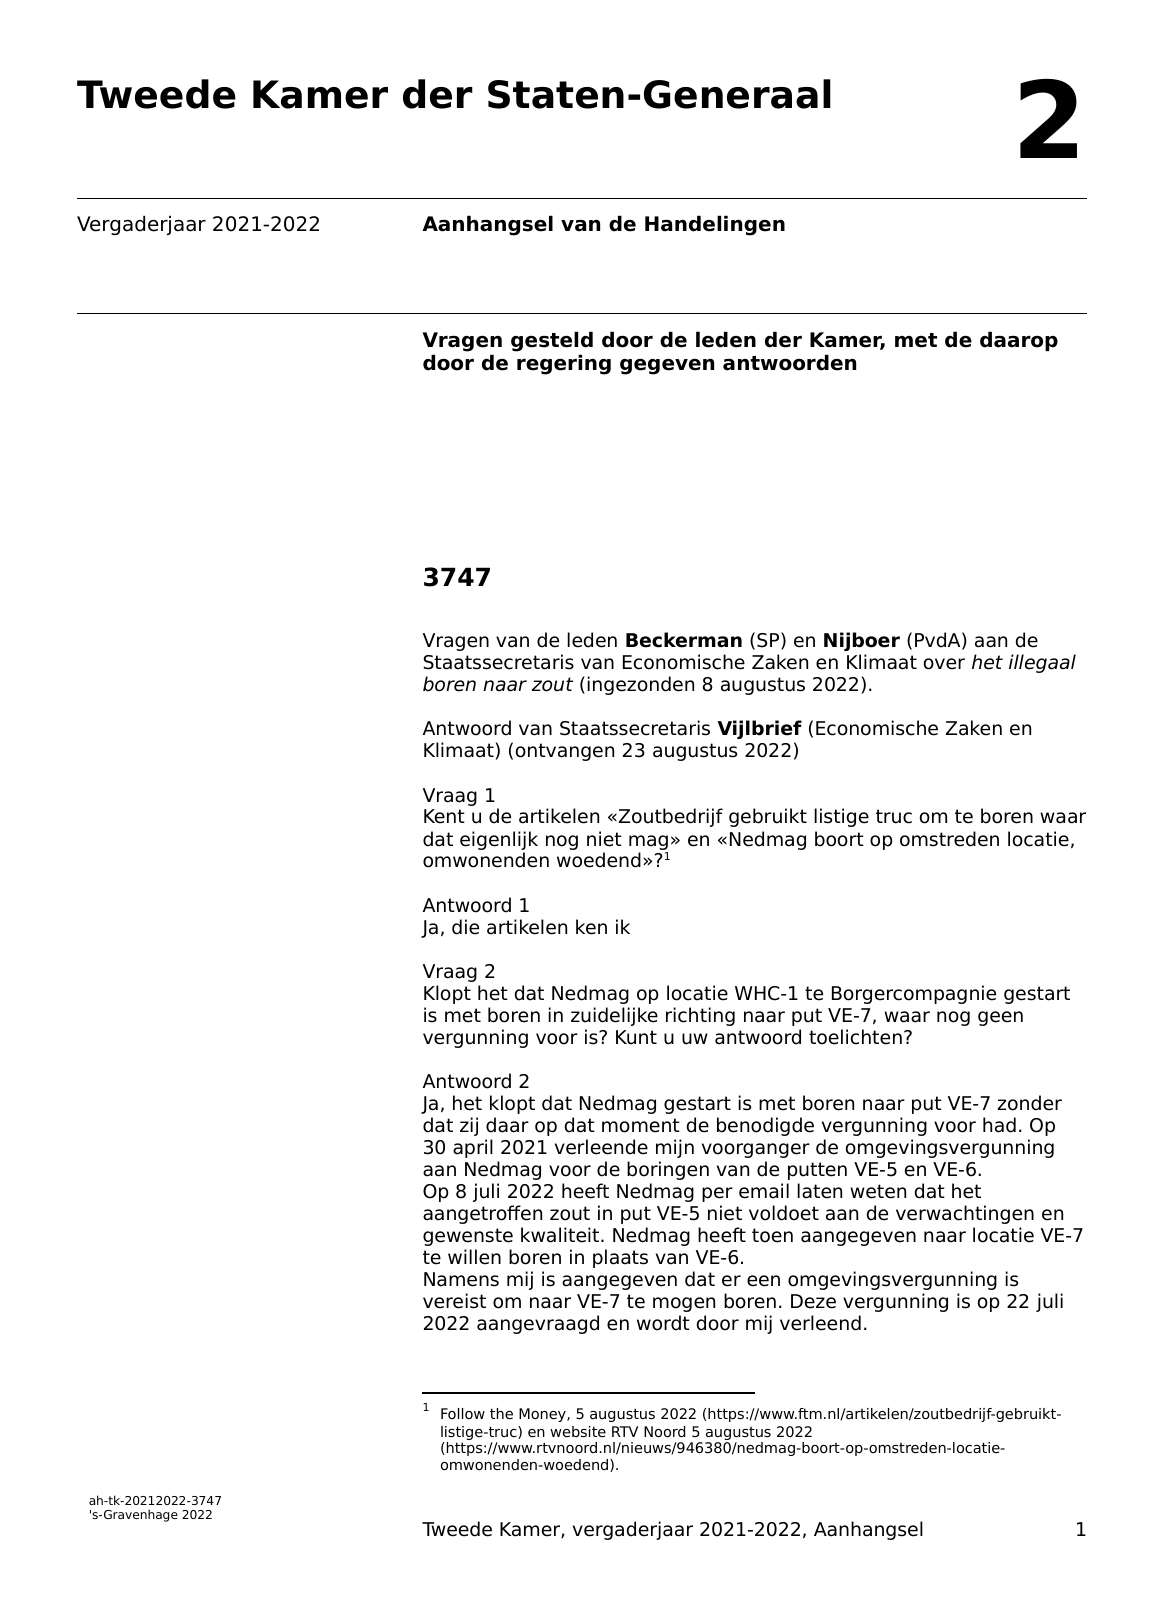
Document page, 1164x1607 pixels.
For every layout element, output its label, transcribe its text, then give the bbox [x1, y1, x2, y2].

text Namens mij is aangegeven dat er een omgevingsvergunning is vereist om naar VE-7 te mogen boren. Deze vergunning is op 22 juli 2022 aangevraagd en wordt door mij verleend. [422, 1269, 1087, 1334]
text Ja, die artikelen ken ik [422, 917, 1087, 938]
text Vragen van de leden Beckerman (SP) en Nijboer (PvdA) aan de Staatssecretaris van Economische Zaken en Klimaat over het illegaal boren naar zout (ingezonden 8 augustus 2022). [422, 630, 1087, 696]
text Vraag 2 [422, 961, 1087, 983]
table_cell Vergaderjaar 2021-2022 [77, 199, 422, 313]
text Klopt het dat Nedmag op locatie WHC-1 te Borgercompagnie gestart is met boren in zuidelijke richting naar put VE-7, waar nog geen vergunning voor is? Kunt u uw antwoord toelichten? [422, 983, 1087, 1049]
text Op 8 juli 2022 heeft Nedmag per email laten weten dat het aangetroffen zout in put VE-5 niet voldoet aan de verwachtingen en gewenste kwaliteit. Nedmag heeft toen aangegeven naar locatie VE-7 te willen boren in plaats van VE-6. [422, 1181, 1087, 1269]
text Follow the Money, 5 augustus 2022 (https://www.ftm.nl/artikelen/zoutbedrijf-gebruikt-listige-truc) en website RTV Noord 5 augustus 2022 (https://www.rtvnoord.nl/nieuws/946380/nedmag-boort-op-omstreden-locatie-omwonenden-woedend). [422, 1402, 1087, 1474]
text Antwoord van Staatssecretaris Vijlbrief (Economische Zaken en Klimaat) (ontvangen 23 augustus 2022) [422, 718, 1087, 762]
text Kent u de artikelen «Zoutbedrijf gebruikt listige truc om te boren waar dat eigenlijk nog niet mag» en «Nedmag boort op omstreden locatie, omwonenden woedend»? [422, 806, 1087, 872]
table_cell Aanhangsel van de Handelingen [422, 199, 1087, 313]
text Antwoord 1 [422, 894, 1087, 917]
table_cell Vragen gesteld door de leden der Kamer, met de daarop door de regering gegeven antwoorden [422, 314, 1087, 375]
table_cell [77, 314, 422, 375]
text 3747 [422, 563, 1087, 592]
table_header 2 [886, 59, 1087, 198]
table_header Tweede Kamer der Staten-Generaal [77, 59, 886, 198]
text ah-tk-20212022-3747 [88, 1494, 323, 1508]
text Vraag 1 [422, 784, 1087, 806]
text Antwoord 2 [422, 1071, 1087, 1093]
text 's-Gravenhage 2022 [88, 1508, 323, 1522]
text Ja, het klopt dat Nedmag gestart is met boren naar put VE-7 zonder dat zij daar op dat moment de benodigde vergunning voor had. Op 30 april 2021 verleende mijn voorganger de omgevingsvergunning aan Nedmag voor de boringen van de putten VE-5 en VE-6. [422, 1093, 1087, 1181]
